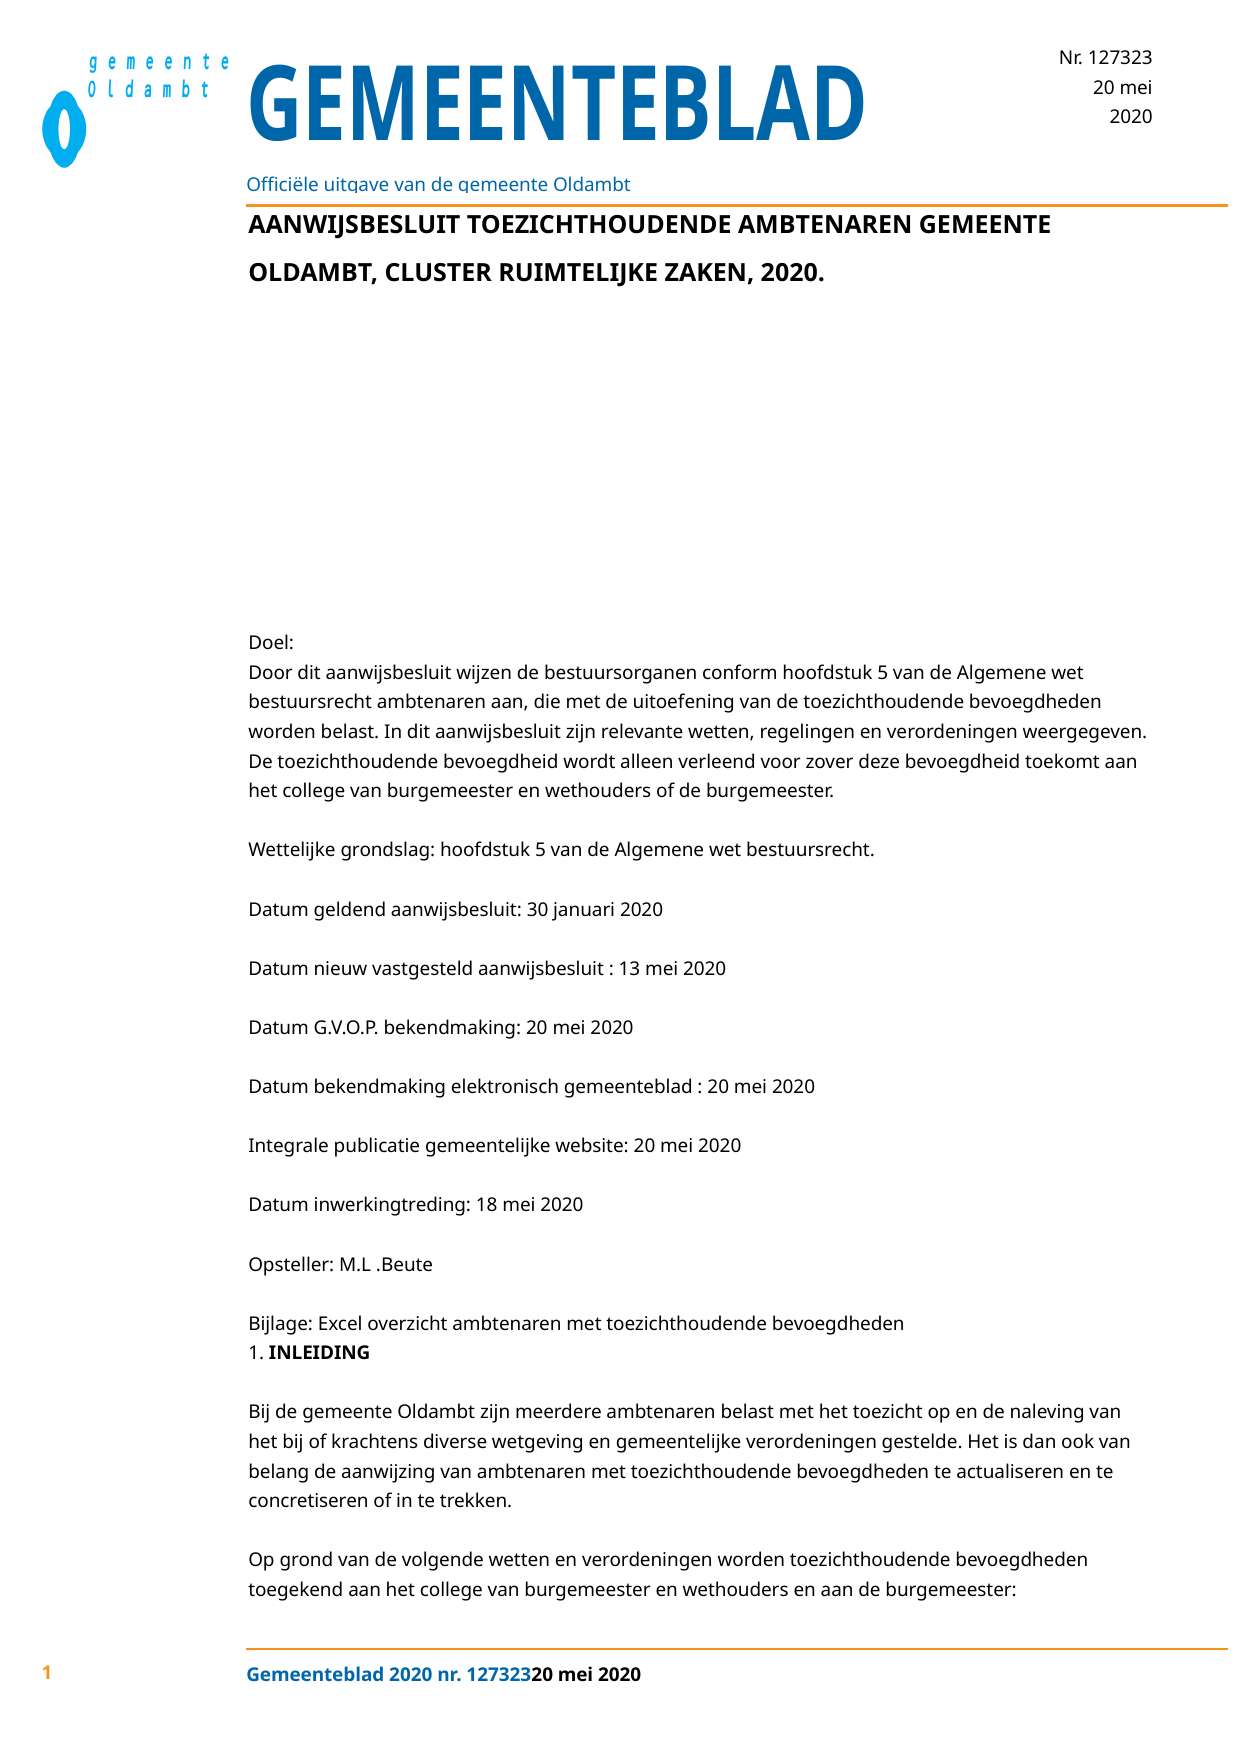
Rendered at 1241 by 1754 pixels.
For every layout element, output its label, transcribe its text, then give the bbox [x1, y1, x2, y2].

picture [41, 47, 231, 172]
text 1. INLEIDING [248, 1339, 1152, 1365]
text Bij de gemeente Oldambt zijn meerdere ambtenaren belast met het toezicht op en de naleving van het bij of krachtens diverse wetgeving en gemeentelijke verordeningen gestelde. Het is dan ook van belang de aanwijzing van ambtenaren met toezichthoudende bevoegdheden te actualiseren en te concretiseren of in te trekken. [248, 1399, 1152, 1513]
text Opsteller: M.L .Beute [248, 1251, 1152, 1277]
text Datum bekendmaking elektronisch gemeenteblad : 20 mei 2020 [248, 1073, 1152, 1099]
text Datum geldend aanwijsbesluit: 30 januari 2020 [248, 896, 1152, 922]
text Op grond van de volgende wetten en verordeningen worden toezichthoudende bevoegdheden toegekend aan het college van burgemeester en wethouders en aan de burgemeester: [248, 1547, 1152, 1602]
text Datum G.V.O.P. bekendmaking: 20 mei 2020 [248, 1014, 1152, 1040]
text Wettelijke grondslag: hoofdstuk 5 van de Algemene wet bestuursrecht. [248, 837, 1152, 862]
text AANWIJSBESLUIT TOEZICHTHOUDENDE AMBTENAREN GEMEENTE OLDAMBT, CLUSTER RUIMTELIJKE ZAKEN, 2020. [248, 207, 1152, 288]
text Datum inwerkingtreding: 18 mei 2020 [248, 1192, 1152, 1217]
text Door dit aanwijsbesluit wijzen de bestuursorganen conform hoofdstuk 5 van de Algemene wet bestuursrecht ambtenaren aan, die met de uitoefening van de toezichthoudende bevoegdheden worden belast. In dit aanwijsbesluit zijn relevante wetten, regelingen en verordeningen weergegeven. De toezichthoudende bevoegdheid wordt alleen verleend voor zover deze bevoegdheid toekomt aan het college van burgemeester en wethouders of de burgemeester. [248, 659, 1152, 803]
text Bijlage: Excel overzicht ambtenaren met toezichthoudende bevoegdheden [248, 1310, 1152, 1336]
text Doel: [248, 629, 1152, 655]
text Integrale publicatie gemeentelijke website: 20 mei 2020 [248, 1132, 1152, 1158]
text Datum nieuw vastgesteld aanwijsbesluit : 13 mei 2020 [248, 955, 1152, 981]
